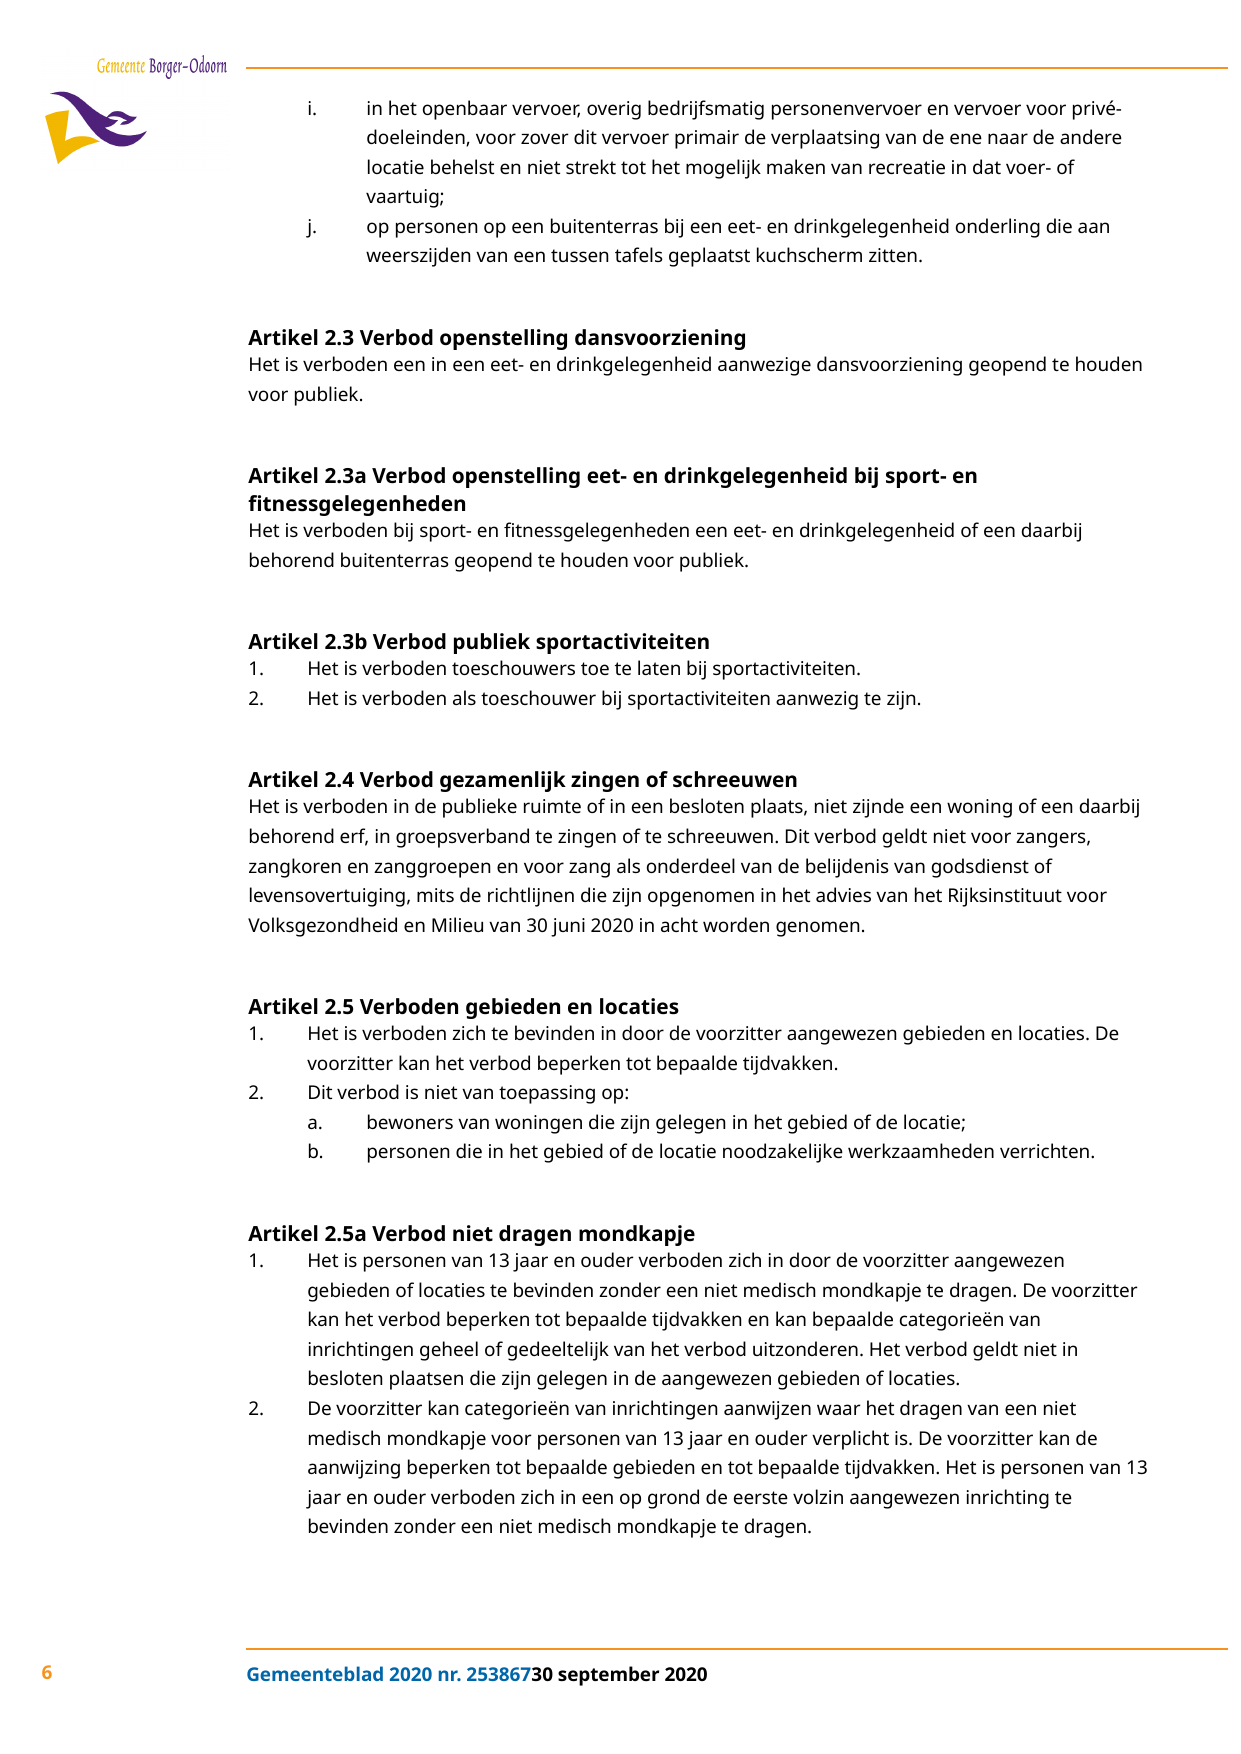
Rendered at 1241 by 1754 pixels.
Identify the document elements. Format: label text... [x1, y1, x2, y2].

text Het is verboden een in een eet- en drinkgelegenheid aanwezige dansvoorziening geopend te houden voor publiek. [248, 351, 1152, 406]
list bewoners van woningen die zijn gelegen in het gebied of de locatie; [307, 1109, 1152, 1135]
list Dit verbod is niet van toepassing op: [248, 1079, 1152, 1105]
list Het is verboden toeschouwers toe te laten bij sportactiviteiten. [248, 656, 1152, 681]
text Artikel 2.3 Verbod openstelling dansvoorziening [248, 323, 1152, 351]
list De voorzitter kan categorieën van inrichtingen aanwijzen waar het dragen van een niet medisch mondkapje voor personen van 13 jaar en ouder verplicht is. De voorzitter kan de aanwijzing beperken tot bepaalde gebieden en tot bepaalde tijdvakken. Het is personen van 13 jaar en ouder verboden zich in een op grond de eerste volzin aangewezen inrichting te bevinden zonder een niet medisch mondkapje te dragen. [248, 1395, 1152, 1539]
picture [41, 47, 231, 172]
list Het is verboden zich te bevinden in door de voorzitter aangewezen gebieden en locaties. De voorzitter kan het verbod beperken tot bepaalde tijdvakken. [248, 1020, 1152, 1076]
text Het is verboden in de publieke ruimte of in een besloten plaats, niet zijnde een woning of een daarbij behorend erf, in groepsverband te zingen of te schreeuwen. Dit verbod geldt niet voor zangers, zangkoren en zanggroepen en voor zang als onderdeel van de belijdenis van godsdienst of levensovertuiging, mits de richtlijnen die zijn opgenomen in het advies van het Rijksinstituut voor Volksgezondheid en Milieu van 30 juni 2020 in acht worden genomen. [248, 794, 1152, 938]
text Artikel 2.5a Verbod niet dragen mondkapje [248, 1219, 1152, 1247]
text Artikel 2.4 Verbod gezamenlijk zingen of schreeuwen [248, 765, 1152, 794]
text Artikel 2.3b Verbod publiek sportactiviteiten [248, 627, 1152, 656]
text Artikel 2.3a Verbod openstelling eet- en drinkgelegenheid bij sport- en fitnessgelegenheden [248, 461, 1152, 518]
list in het openbaar vervoer, overig bedrijfsmatig personenvervoer en vervoer voor privé-doeleinden, voor zover dit vervoer primair de verplaatsing van de ene naar de andere locatie behelst en niet strekt tot het mogelijk maken van recreatie in dat voer- of vaartuig; [307, 95, 1152, 209]
text Artikel 2.5 Verboden gebieden en locaties [248, 992, 1152, 1020]
list Het is personen van 13 jaar en ouder verboden zich in door de voorzitter aangewezen gebieden of locaties te bevinden zonder een niet medisch mondkapje te dragen. De voorzitter kan het verbod beperken tot bepaalde tijdvakken en kan bepaalde categorieën van inrichtingen geheel of gedeeltelijk van het verbod uitzonderen. Het verbod geldt niet in besloten plaatsen die zijn gelegen in de aangewezen gebieden of locaties. [248, 1247, 1152, 1391]
list op personen op een buitenterras bij een eet- en drinkgelegenheid onderling die aan weerszijden van een tussen tafels geplaatst kuchscherm zitten. [307, 213, 1152, 268]
text Het is verboden bij sport- en fitnessgelegenheden een eet- en drinkgelegenheid of een daarbij behorend buitenterras geopend te houden voor publiek. [248, 518, 1152, 573]
list personen die in het gebied of de locatie noodzakelijke werkzaamheden verrichten. [307, 1139, 1152, 1164]
list Het is verboden als toeschouwer bij sportactiviteiten aanwezig te zijn. [248, 685, 1152, 711]
